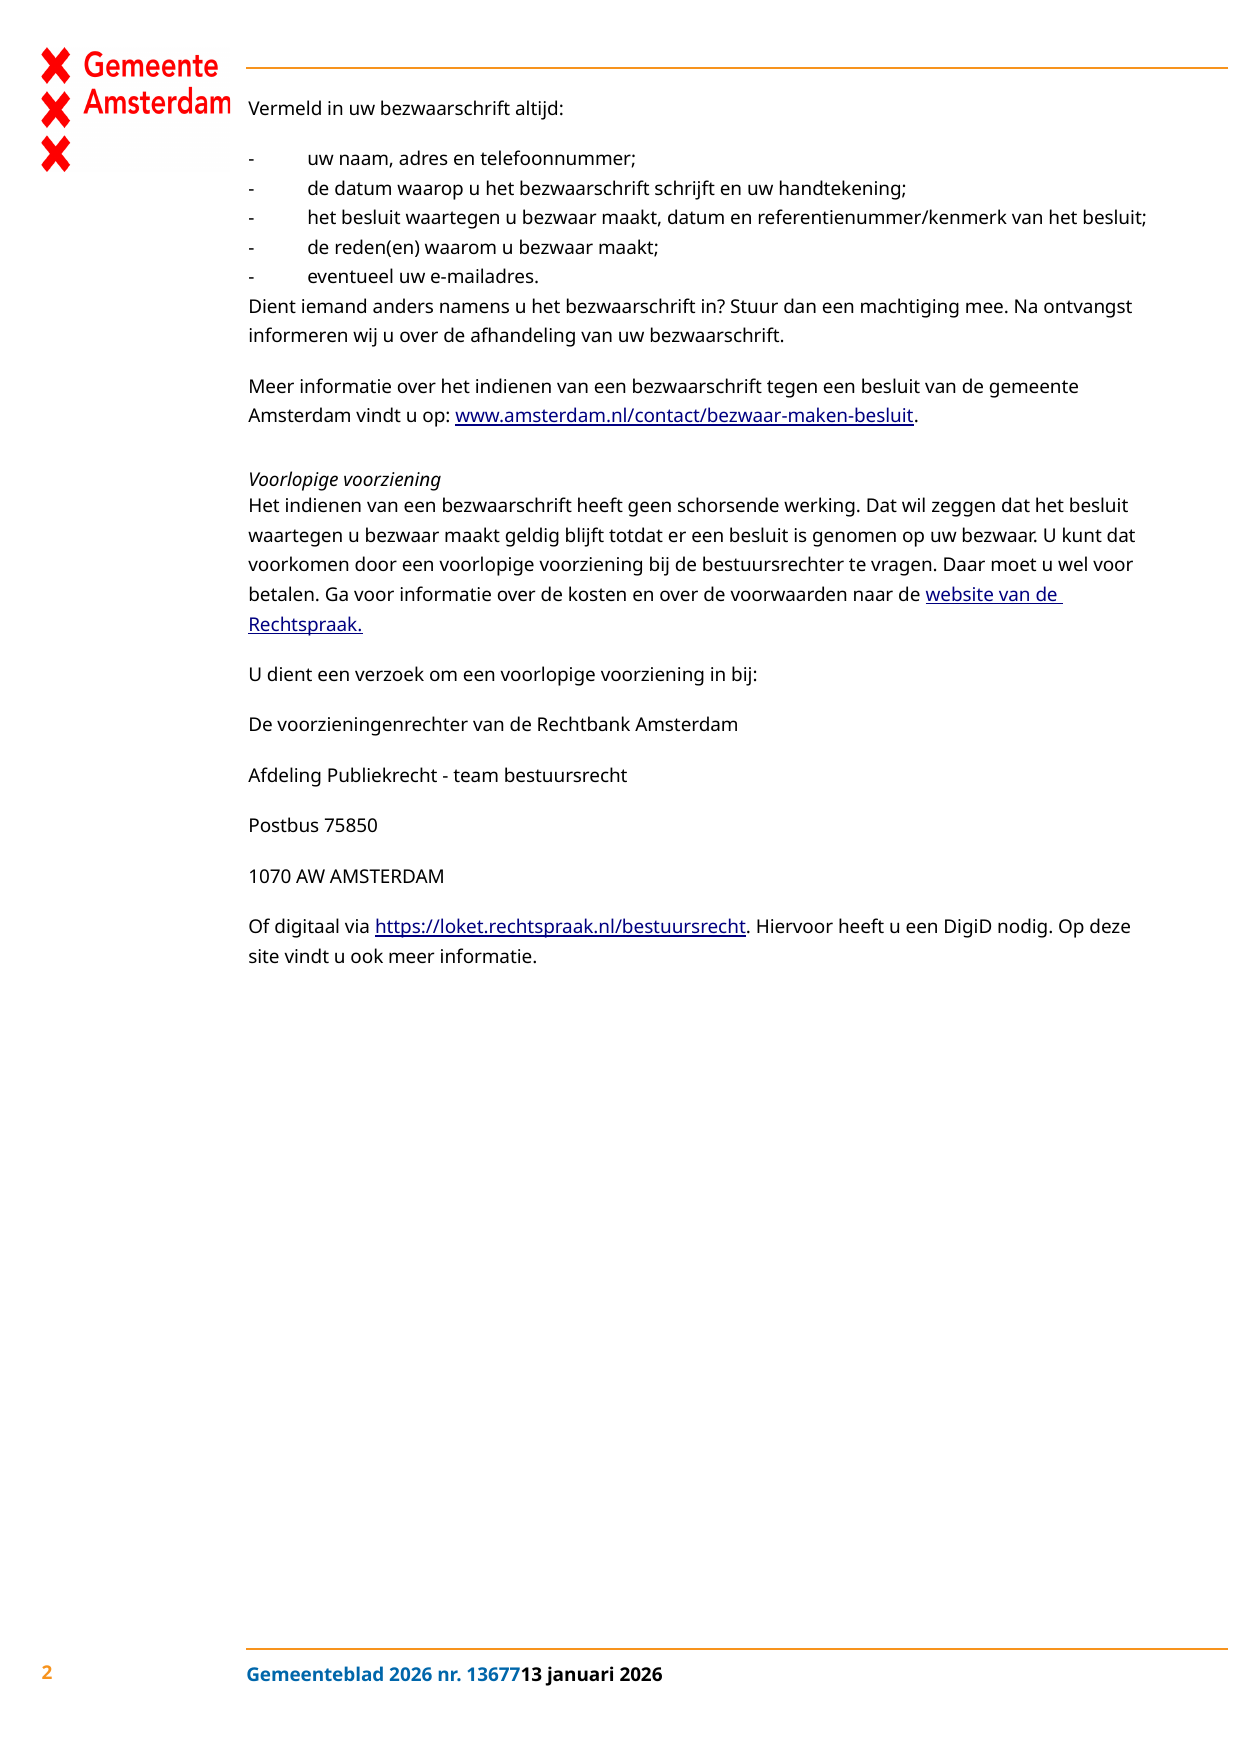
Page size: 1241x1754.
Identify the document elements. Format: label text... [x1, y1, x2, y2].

text Meer informatie over het indienen van een bezwaarschrift tegen een besluit van de gemeente Amsterdam vindt u op: www.amsterdam.nl/contact/bezwaar-maken-besluit. [248, 373, 1152, 428]
text De voorzieningenrechter van de Rechtbank Amsterdam [248, 712, 1152, 737]
text Het indienen van een bezwaarschrift heeft geen schorsende werking. Dat wil zeggen dat het besluit waartegen u bezwaar maakt geldig blijft totdat er een besluit is genomen op uw bezwaar. U kunt dat voorkomen door een voorlopige voorziening bij de bestuursrechter te vragen. Daar moet u wel voor betalen. Ga voor informatie over de kosten en over de voorwaarden naar de website van de Rechtspraak. [248, 492, 1152, 636]
text Of digitaal via https://loket.rechtspraak.nl/bestuursrecht. Hiervoor heeft u een DigiD nodig. Op deze site vindt u ook meer informatie. [248, 913, 1152, 968]
text U dient een verzoek om een voorlopige voorziening in bij: [248, 661, 1152, 687]
list de datum waarop u het bezwaarschrift schrijft en uw handtekening; [248, 175, 1152, 201]
text Dient iemand anders namens u het bezwaarschrift in? Stuur dan een machtiging mee. Na ontvangst informeren wij u over de afhandeling van uw bezwaarschrift. [248, 293, 1152, 348]
text Voorlopige voorziening [248, 467, 1152, 492]
list eventueel uw e-mailadres. [248, 263, 1152, 289]
picture [41, 47, 231, 172]
text Afdeling Publiekrecht - team bestuursrecht [248, 762, 1152, 788]
list het besluit waartegen u bezwaar maakt, datum en referentienummer/kenmerk van het besluit; [248, 204, 1152, 230]
text Vermeld in uw bezwaarschrift altijd: [248, 95, 1152, 121]
text Postbus 75850 [248, 812, 1152, 838]
text 1070 AW AMSTERDAM [248, 863, 1152, 888]
list uw naam, adres en telefoonnummer; [248, 145, 1152, 171]
list de reden(en) waarom u bezwaar maakt; [248, 234, 1152, 260]
